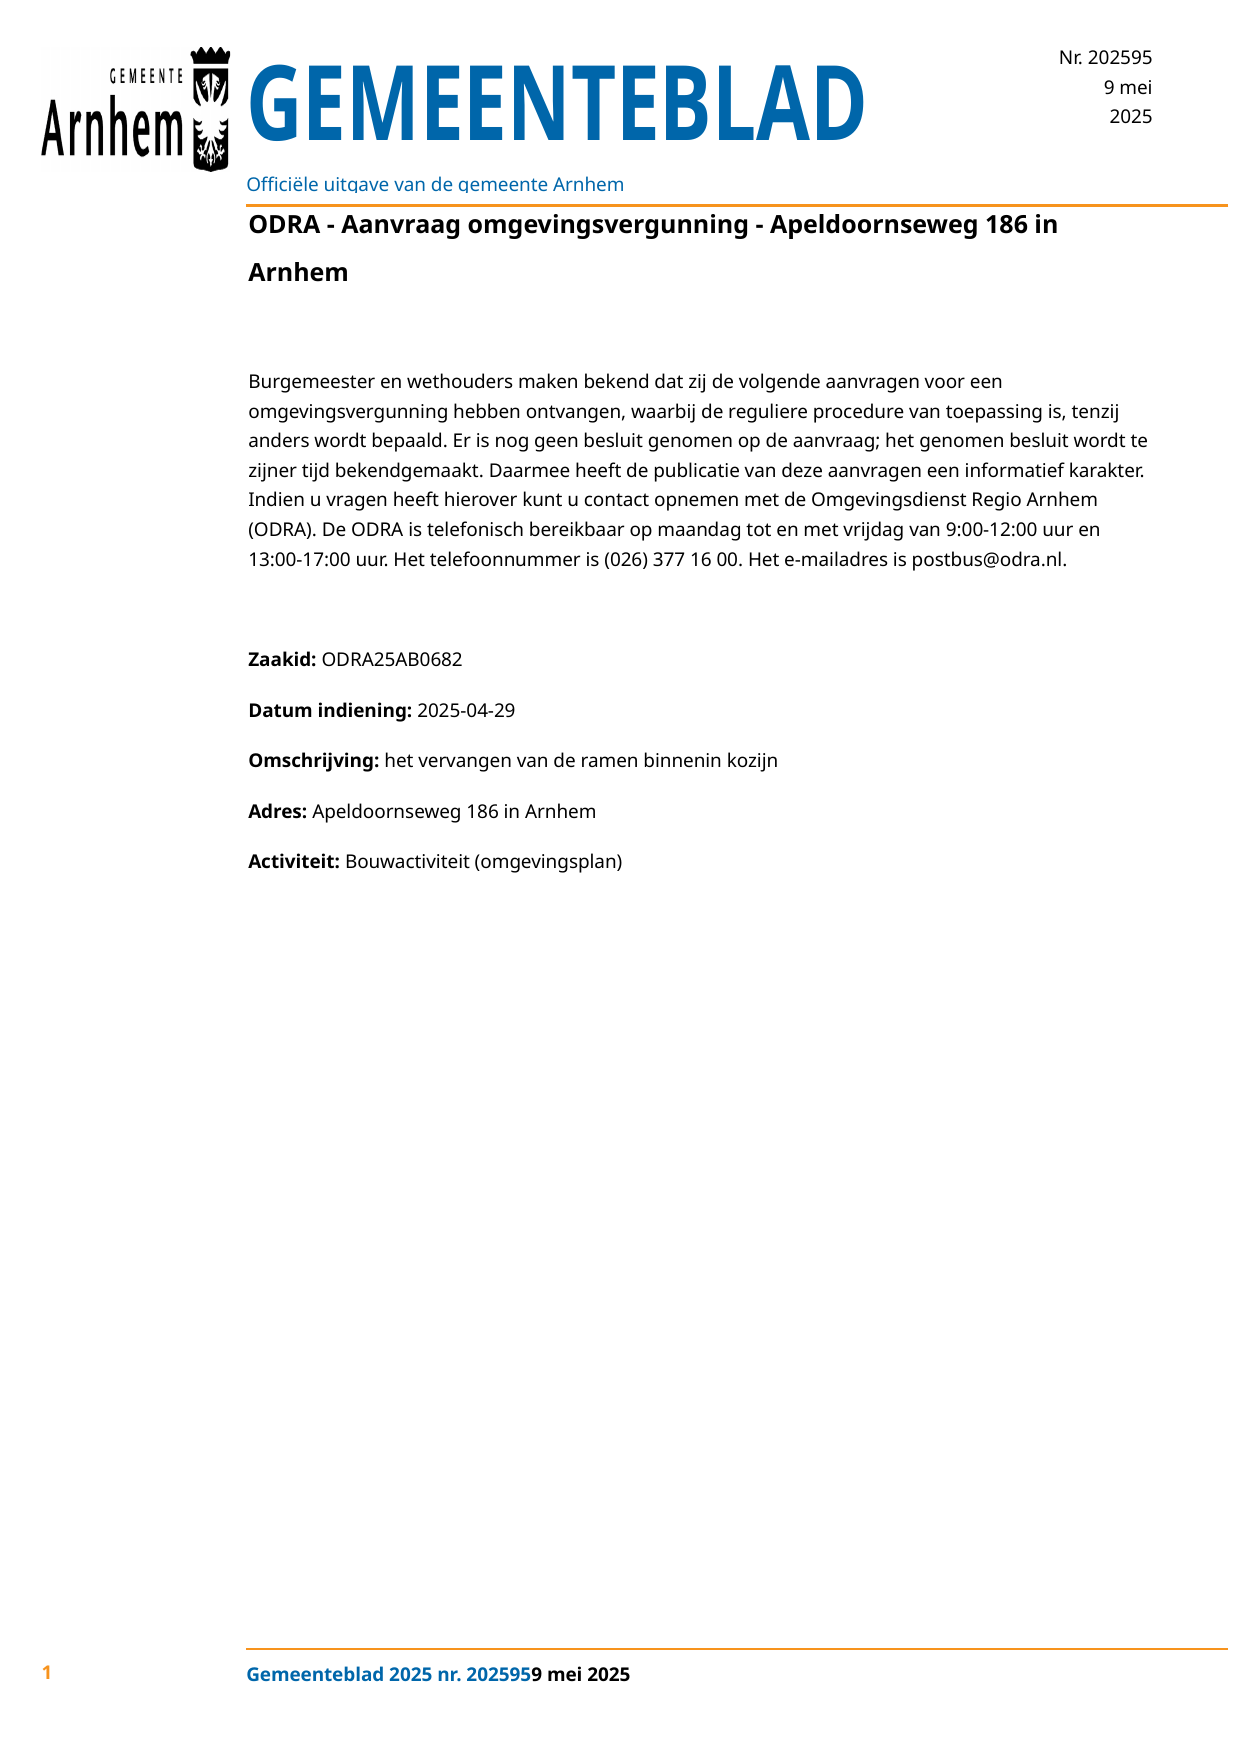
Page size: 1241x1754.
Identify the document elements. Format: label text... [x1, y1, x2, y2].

text Burgemeester en wethouders maken bekend dat zij de volgende aanvragen voor een omgevingsvergunning hebben ontvangen, waarbij de reguliere procedure van toepassing is, tenzij anders wordt bepaald. Er is nog geen besluit genomen op de aanvraag; het genomen besluit wordt te zijner tijd bekendgemaakt. Daarmee heeft de publicatie van deze aanvragen een informatief karakter. Indien u vragen heeft hierover kunt u contact opnemen met de Omgevingsdienst Regio Arnhem (ODRA). De ODRA is telefonisch bereikbaar op maandag tot en met vrijdag van 9:00-12:00 uur en 13:00-17:00 uur. Het telefoonnummer is (026) 377 16 00. Het e-mailadres is postbus@odra.nl. [248, 368, 1152, 572]
text Zaakid: ODRA25AB0682 [248, 647, 1152, 672]
text Adres: Apeldoornseweg 186 in Arnhem [248, 798, 1152, 824]
text ODRA - Aanvraag omgevingsvergunning - Apeldoornseweg 186 in Arnhem [248, 207, 1152, 288]
picture [41, 47, 231, 172]
text Activiteit: Bouwactiviteit (omgevingsplan) [248, 848, 1152, 874]
text Omschrijving: het vervangen van de ramen binnenin kozijn [248, 747, 1152, 773]
text Datum indiening: 2025-04-29 [248, 697, 1152, 723]
